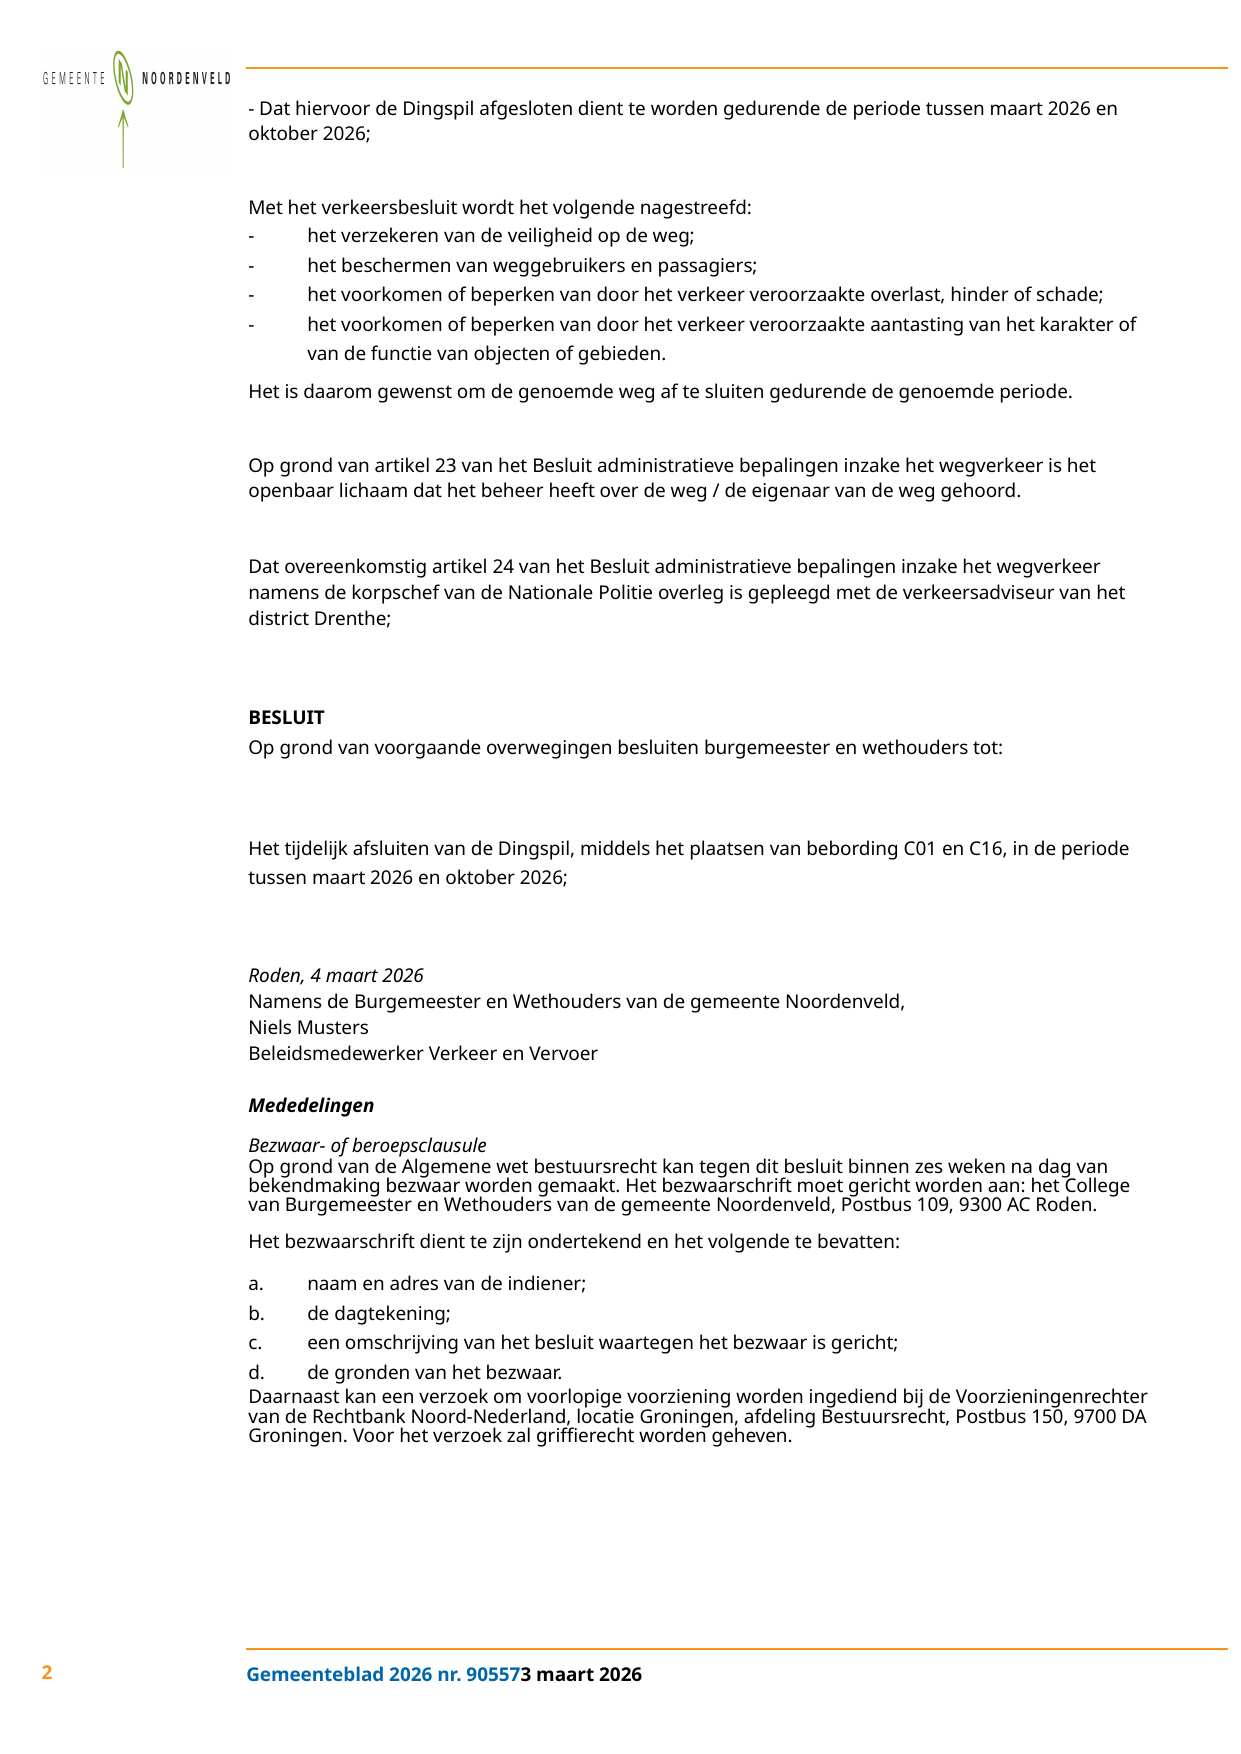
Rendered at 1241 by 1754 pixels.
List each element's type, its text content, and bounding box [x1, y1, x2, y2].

text Dat overeenkomstig artikel 24 van het Besluit administratieve bepalingen inzake het wegverkeer namens de korpschef van de Nationale Politie overleg is gepleegd met de verkeersadviseur van het district Drenthe; [248, 553, 1152, 631]
text Het bezwaarschrift dient te zijn ondertekend en het volgende te bevatten: [248, 1233, 1152, 1252]
text - Dat hiervoor de Dingspil afgesloten dient te worden gedurende de periode tussen maart 2026 en oktober 2026; [248, 95, 1152, 146]
text Bezwaar- of beroepsclausule [248, 1132, 1152, 1158]
text Namens de Burgemeester en Wethouders van de gemeente Noordenveld, [248, 988, 1152, 1014]
text Niels Musters [248, 1014, 1152, 1040]
text BESLUIT [248, 704, 1152, 730]
text Met het verkeersbesluit wordt het volgende nagestreefd: [248, 194, 1152, 219]
list de dagtekening; [248, 1300, 1152, 1325]
list het verzekeren van de veiligheid op de weg; [248, 222, 1152, 248]
text Beleidsmedewerker Verkeer en Vervoer [248, 1040, 1152, 1065]
text Mededelingen [248, 1093, 1152, 1118]
text Het tijdelijk afsluiten van de Dingspil, middels het plaatsen van bebording C01 en C16, in de periode tussen maart 2026 en oktober 2026; [248, 835, 1152, 890]
text Op grond van de Algemene wet bestuursrecht kan tegen dit besluit binnen zes weken na dag van bekendmaking bezwaar worden gemaakt. Het bezwaarschrift moet gericht worden aan: het College van Burgemeester en Wethouders van de gemeente Noordenveld, Postbus 109, 9300 AC Roden. [248, 1158, 1152, 1215]
picture [41, 47, 231, 172]
list naam en adres van de indiener; [248, 1270, 1152, 1296]
text Op grond van voorgaande overwegingen besluiten burgemeester en wethouders tot: [248, 734, 1152, 759]
text Daarnaast kan een verzoek om voorlopige voorziening worden ingediend bij de Voorzieningenrechter van de Rechtbank Noord-Nederland, locatie Groningen, afdeling Bestuursrecht, Postbus 150, 9700 DA Groningen. Voor het verzoek zal griffierecht worden geheven. [248, 1388, 1152, 1446]
list het voorkomen of beperken van door het verkeer veroorzaakte overlast, hinder of schade; [248, 281, 1152, 307]
text Het is daarom gewenst om de genoemde weg af te sluiten gedurende de genoemde periode. [248, 378, 1152, 404]
list het beschermen van weggebruikers en passagiers; [248, 252, 1152, 277]
list de gronden van het bezwaar. [248, 1359, 1152, 1384]
list een omschrijving van het besluit waartegen het bezwaar is gericht; [248, 1329, 1152, 1355]
text Roden, 4 maart 2026 [248, 962, 1152, 988]
text Op grond van artikel 23 van het Besluit administratieve bepalingen inzake het wegverkeer is het openbaar lichaam dat het beheer heeft over de weg / de eigenaar van de weg gehoord. [248, 452, 1152, 503]
list het voorkomen of beperken van door het verkeer veroorzaakte aantasting van het karakter of van de functie van objecten of gebieden. [248, 311, 1152, 366]
